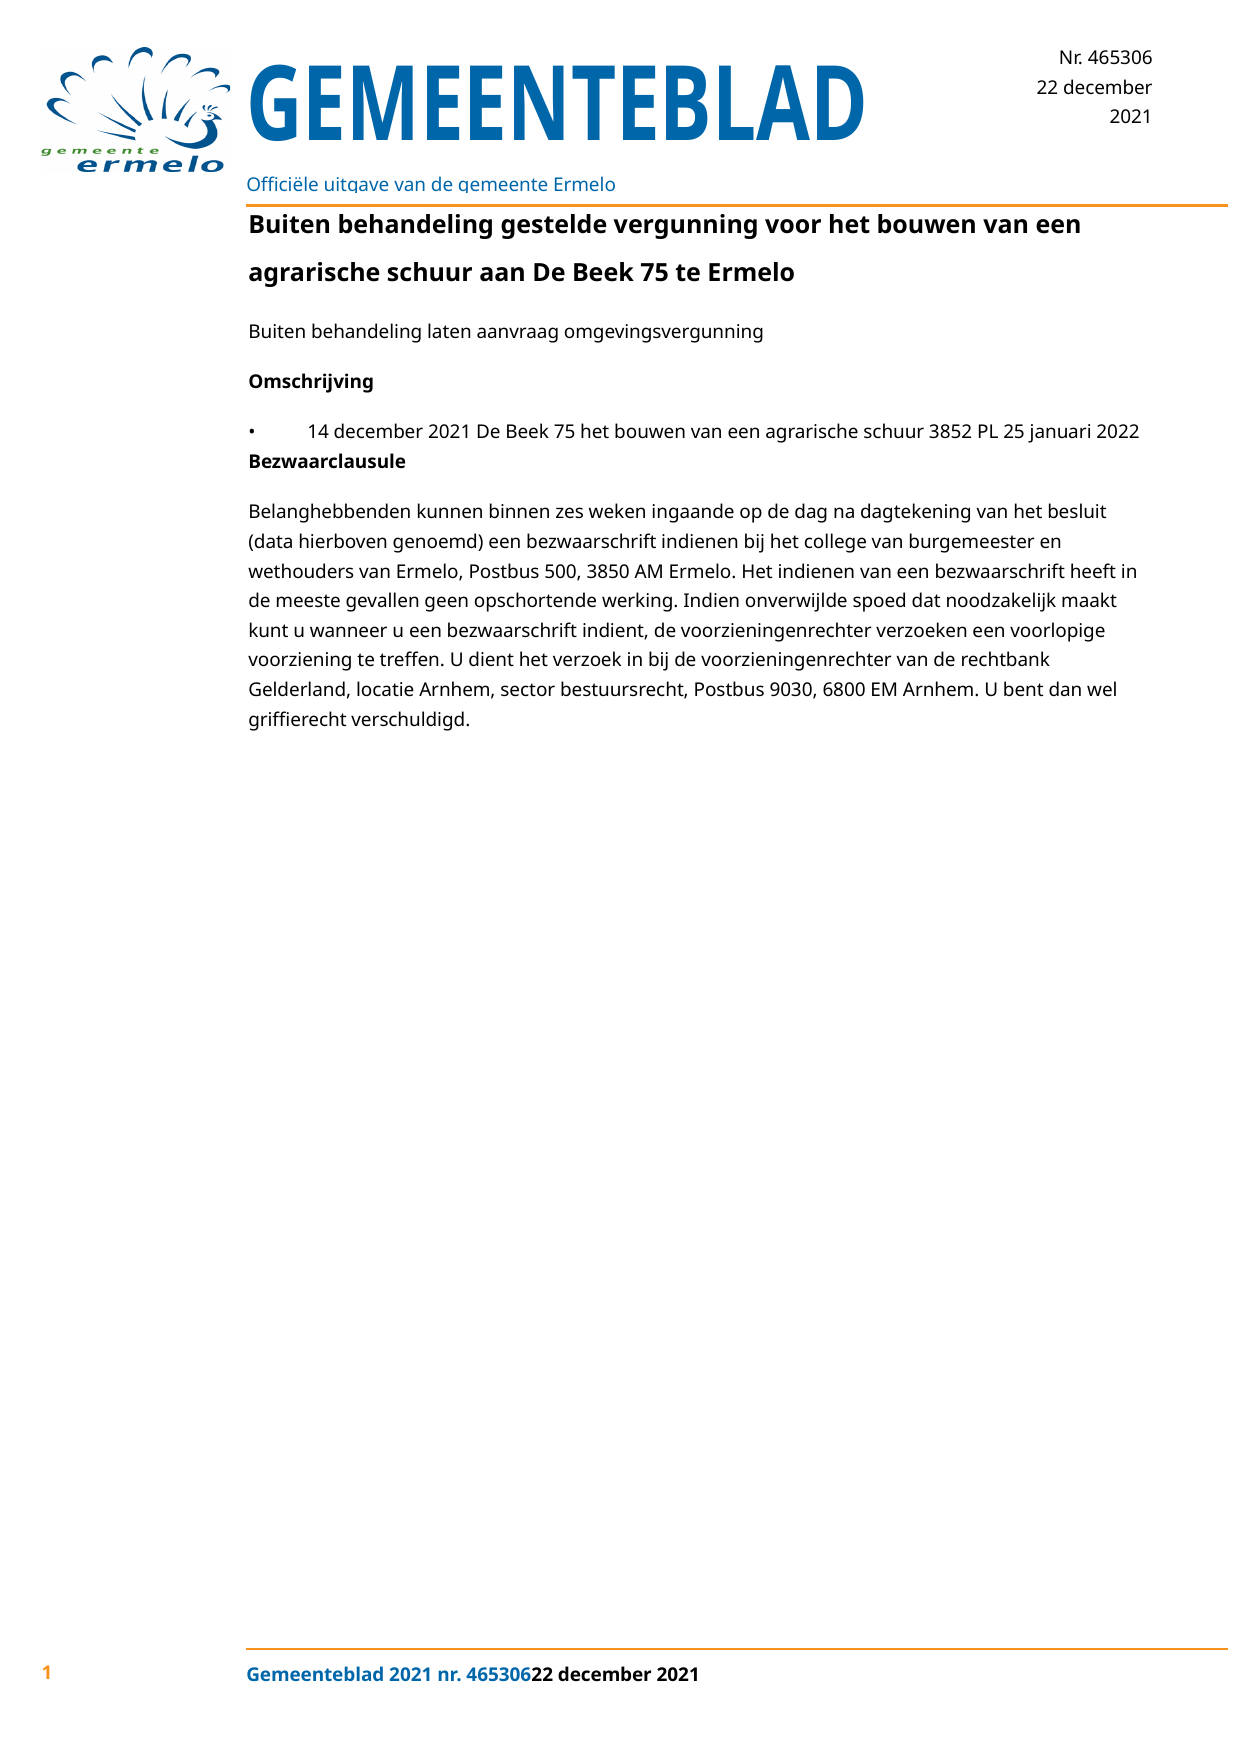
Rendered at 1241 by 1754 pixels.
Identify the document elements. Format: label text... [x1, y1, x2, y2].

list 14 december 2021 De Beek 75 het bouwen van een agrarische schuur 3852 PL 25 januari 2022 [248, 419, 1152, 444]
picture [41, 47, 231, 172]
text Bezwaarclausule [248, 448, 1152, 474]
text Buiten behandeling gestelde vergunning voor het bouwen van een agrarische schuur aan De Beek 75 te Ermelo [248, 207, 1152, 288]
text Omschrijving [248, 368, 1152, 394]
text Belanghebbenden kunnen binnen zes weken ingaande op de dag na dagtekening van het besluit (data hierboven genoemd) een bezwaarschrift indienen bij het college van burgemeester en wethouders van Ermelo, Postbus 500, 3850 AM Ermelo. Het indienen van een bezwaarschrift heeft in de meeste gevallen geen opschortende werking. Indien onverwijlde spoed dat noodzakelijk maakt kunt u wanneer u een bezwaarschrift indient, de voorzieningenrechter verzoeken een voorlopige voorziening te treffen. U dient het verzoek in bij de voorzieningenrechter van de rechtbank Gelderland, locatie Arnhem, sector bestuursrecht, Postbus 9030, 6800 EM Arnhem. U bent dan wel griffierecht verschuldigd. [248, 499, 1152, 732]
text Buiten behandeling laten aanvraag omgevingsvergunning [248, 318, 1152, 344]
